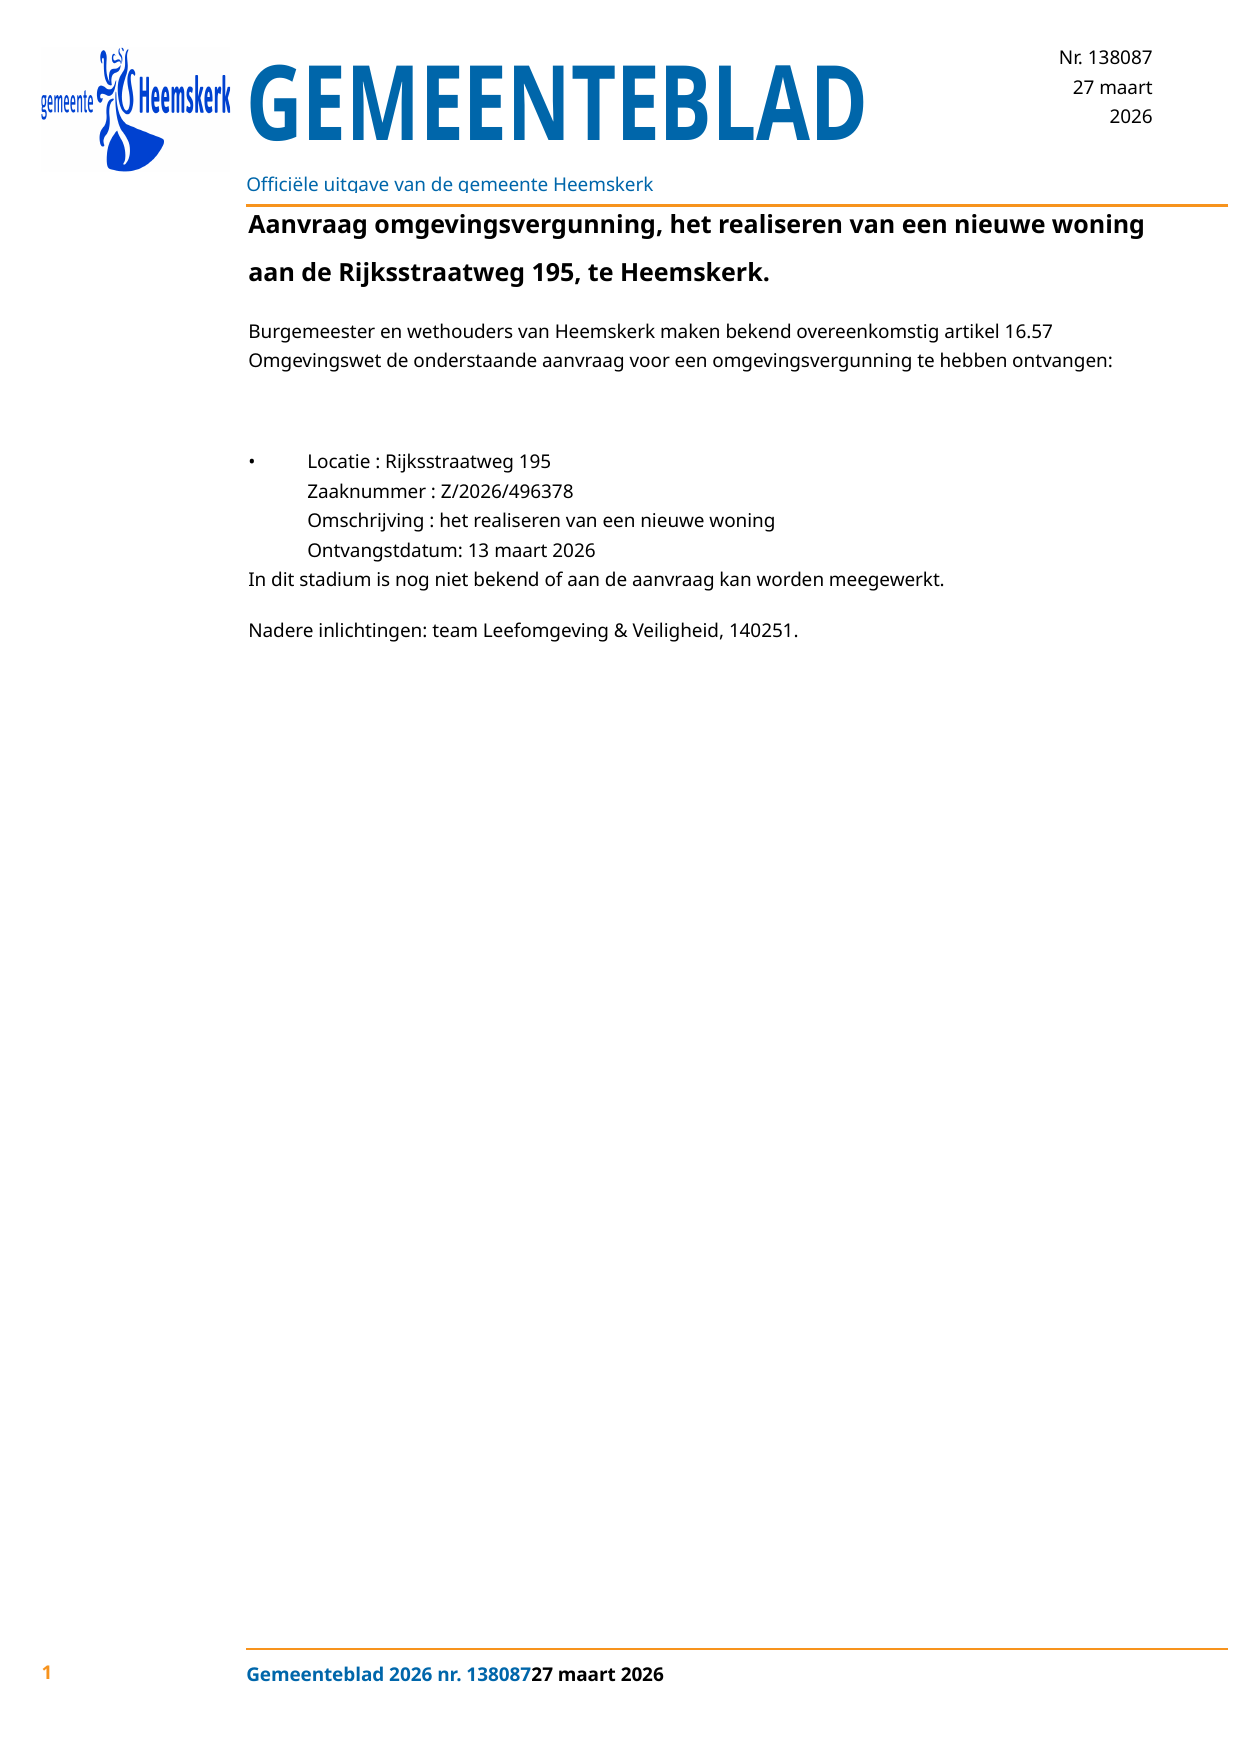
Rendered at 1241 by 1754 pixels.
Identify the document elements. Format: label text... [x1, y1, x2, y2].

text Aanvraag omgevingsvergunning, het realiseren van een nieuwe woning aan de Rijksstraatweg 195, te Heemskerk. [248, 207, 1152, 288]
list Omschrijving : het realiseren van een nieuwe woning [248, 507, 1152, 533]
list Zaaknummer : Z/2026/496378 [248, 478, 1152, 504]
text In dit stadium is nog niet bekend of aan de aanvraag kan worden meegewerkt. [248, 567, 1152, 592]
list Ontvangstdatum: 13 maart 2026 [248, 537, 1152, 563]
text Nadere inlichtingen: team Leefomgeving & Veiligheid, 140251. [248, 617, 1152, 643]
text Burgemeester en wethouders van Heemskerk maken bekend overeenkomstig artikel 16.57 Omgevingswet de onderstaande aanvraag voor een omgevingsvergunning te hebben ontvangen: [248, 318, 1152, 373]
picture [41, 47, 231, 172]
list Locatie : Rijksstraatweg 195 [248, 448, 1152, 474]
